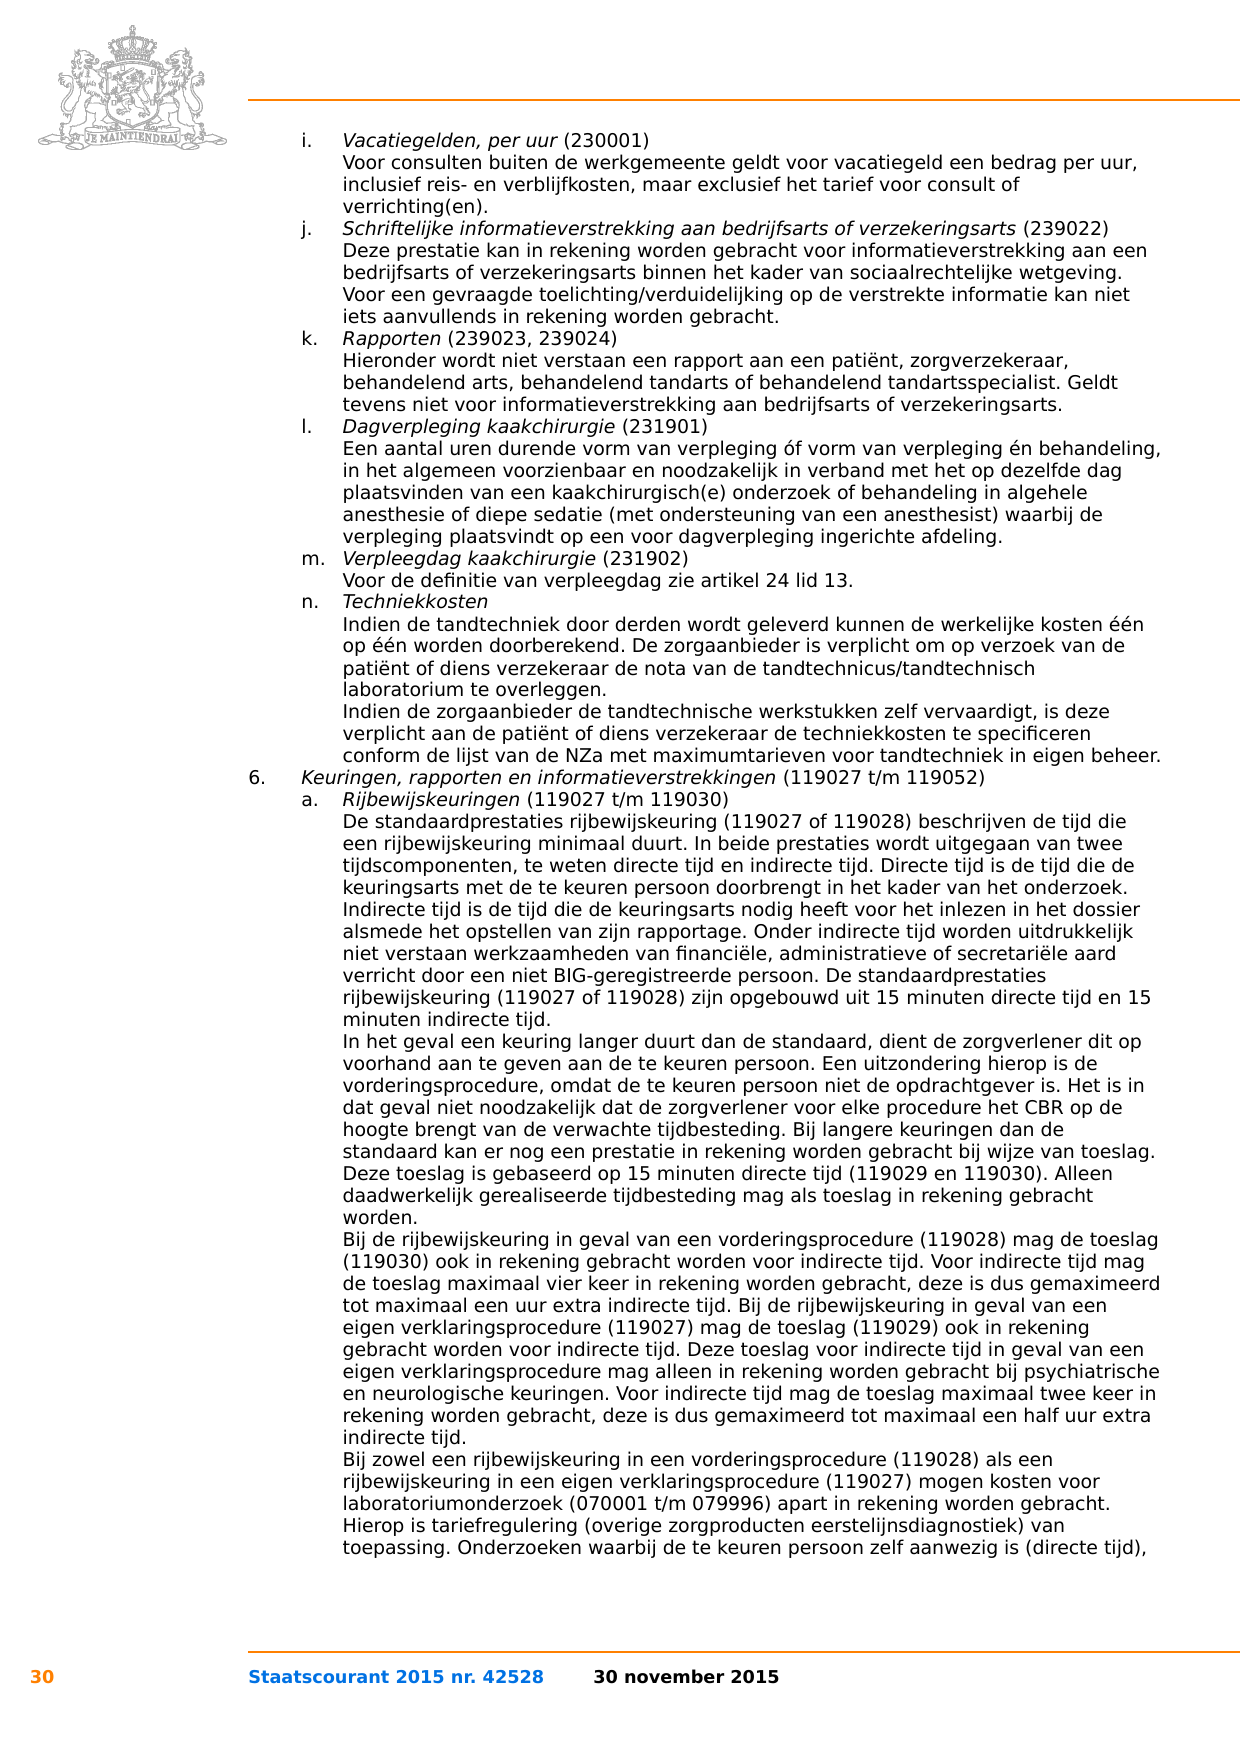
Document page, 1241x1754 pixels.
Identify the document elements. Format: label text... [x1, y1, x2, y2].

text n. Techniekkosten [301, 591, 1163, 613]
text Hieronder wordt niet verstaan een rapport aan een patiënt, zorgverzekeraar, behandelend arts, behandelend tandarts of behandelend tandartsspecialist. Geldt tevens niet voor informatieverstrekking aan bedrijfsarts of verzekeringsarts. [342, 350, 1163, 416]
text In het geval een keuring langer duurt dan de standaard, dient de zorgverlener dit op voorhand aan te geven aan de te keuren persoon. Een uitzondering hierop is de vorderingsprocedure, omdat de te keuren persoon niet de opdrachtgever is. Het is in dat geval niet noodzakelijk dat de zorgverlener voor elke procedure het CBR op de hoogte brengt van de verwachte tijdbesteding. Bij langere keuringen dan de standaard kan er nog een prestatie in rekening worden gebracht bij wijze van toeslag. Deze toeslag is gebaseerd op 15 minuten directe tijd (119029 en 119030). Alleen daadwerkelijk gerealiseerde tijdbesteding mag als toeslag in rekening gebracht worden. [342, 1031, 1163, 1229]
picture [38, 25, 227, 150]
text Indien de tandtechniek door derden wordt geleverd kunnen de werkelijke kosten één op één worden doorberekend. De zorgaanbieder is verplicht om op verzoek van de patiënt of diens verzekeraar de nota van de tandtechnicus/tandtechnisch laboratorium te overleggen. [342, 613, 1163, 701]
text Bij de rijbewijskeuring in geval van een vorderingsprocedure (119028) mag de toeslag (119030) ook in rekening gebracht worden voor indirecte tijd. Voor indirecte tijd mag de toeslag maximaal vier keer in rekening worden gebracht, deze is dus gemaximeerd tot maximaal een uur extra indirecte tijd. Bij de rijbewijskeuring in geval van een eigen verklaringsprocedure (119027) mag de toeslag (119029) ook in rekening gebracht worden voor indirecte tijd. Deze toeslag voor indirecte tijd in geval van een eigen verklaringsprocedure mag alleen in rekening worden gebracht bij psychiatrische en neurologische keuringen. Voor indirecte tijd mag de toeslag maximaal twee keer in rekening worden gebracht, deze is dus gemaximeerd tot maximaal een half uur extra indirecte tijd. [342, 1229, 1163, 1449]
text Een aantal uren durende vorm van verpleging óf vorm van verpleging én behandeling, in het algemeen voorzienbaar en noodzakelijk in verband met het op dezelfde dag plaatsvinden van een kaakchirurgisch(e) onderzoek of behandeling in algehele anesthesie of diepe sedatie (met ondersteuning van een anesthesist) waarbij de verpleging plaatsvindt op een voor dagverpleging ingerichte afdeling. [342, 438, 1163, 547]
text i. Vacatiegelden, per uur (230001) [301, 130, 1163, 152]
text De standaardprestaties rijbewijskeuring (119027 of 119028) beschrijven de tijd die een rijbewijskeuring minimaal duurt. In beide prestaties wordt uitgegaan van twee tijdscomponenten, te weten directe tijd en indirecte tijd. Directe tijd is de tijd die de keuringsarts met de te keuren persoon doorbrengt in het kader van het onderzoek. Indirecte tijd is de tijd die de keuringsarts nodig heeft voor het inlezen in het dossier alsmede het opstellen van zijn rapportage. Onder indirecte tijd worden uitdrukkelijk niet verstaan werkzaamheden van financiële, administratieve of secretariële aard verricht door een niet BIG-geregistreerde persoon. De standaardprestaties rijbewijskeuring (119027 of 119028) zijn opgebouwd uit 15 minuten directe tijd en 15 minuten indirecte tijd. [342, 811, 1163, 1031]
text k. Rapporten (239023, 239024) [301, 328, 1163, 350]
text Deze prestatie kan in rekening worden gebracht voor informatieverstrekking aan een bedrijfsarts of verzekeringsarts binnen het kader van sociaalrechtelijke wetgeving. [342, 240, 1163, 284]
text Voor consulten buiten de werkgemeente geldt voor vacatiegeld een bedrag per uur, inclusief reis- en verblijfkosten, maar exclusief het tarief voor consult of verrichting(en). [342, 152, 1163, 218]
text Voor de definitie van verpleegdag zie artikel 24 lid 13. [342, 569, 1163, 591]
text Bij zowel een rijbewijskeuring in een vorderingsprocedure (119028) als een rijbewijskeuring in een eigen verklaringsprocedure (119027) mogen kosten voor laboratoriumonderzoek (070001 t/m 079996) apart in rekening worden gebracht. Hierop is tariefregulering (overige zorgproducten eerstelijnsdiagnostiek) van toepassing. Onderzoeken waarbij de te keuren persoon zelf aanwezig is (directe tijd), [342, 1449, 1163, 1558]
text Voor een gevraagde toelichting/verduidelijking op de verstrekte informatie kan niet iets aanvullends in rekening worden gebracht. [342, 284, 1163, 328]
text m. Verpleegdag kaakchirurgie (231902) [301, 547, 1163, 569]
text Indien de zorgaanbieder de tandtechnische werkstukken zelf vervaardigt, is deze verplicht aan de patiënt of diens verzekeraar de techniekkosten te specificeren conform de lijst van de NZa met maximumtarieven voor tandtechniek in eigen beheer. [342, 701, 1163, 767]
text l. Dagverpleging kaakchirurgie (231901) [301, 416, 1163, 438]
text 6. Keuringen, rapporten en informatieverstrekkingen (119027 t/m 119052) [248, 767, 1163, 789]
text a. Rijbewijskeuringen (119027 t/m 119030) [301, 789, 1163, 811]
text j. Schriftelijke informatieverstrekking aan bedrijfsarts of verzekeringsarts (239022) [301, 218, 1163, 240]
